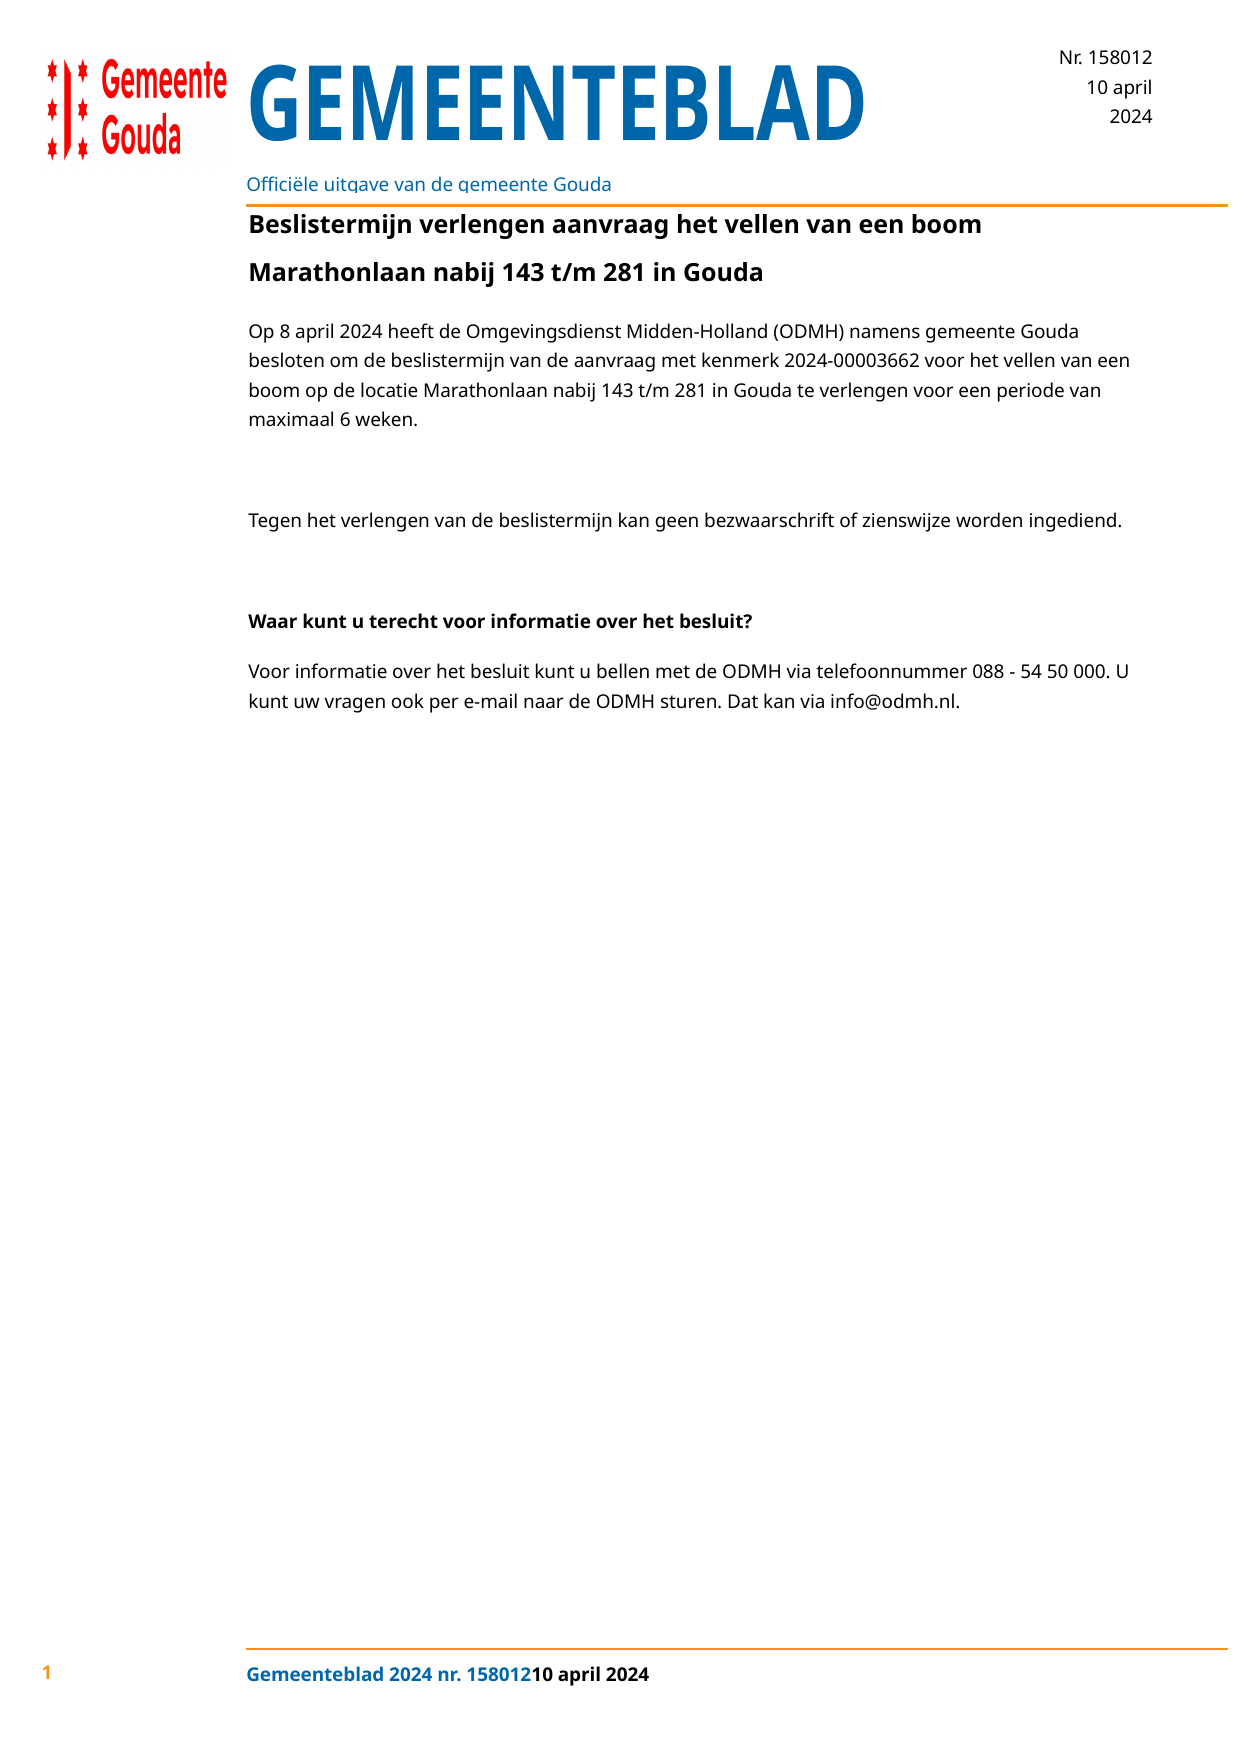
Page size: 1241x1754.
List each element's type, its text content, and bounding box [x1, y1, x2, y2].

text Voor informatie over het besluit kunt u bellen met de ODMH via telefoonnummer 088 - 54 50 000. U kunt uw vragen ook per e-mail naar de ODMH sturen. Dat kan via info@odmh.nl. [248, 659, 1152, 714]
text Waar kunt u terecht voor informatie over het besluit? [248, 608, 1152, 634]
text Beslistermijn verlengen aanvraag het vellen van een boom Marathonlaan nabij 143 t/m 281 in Gouda [248, 207, 1152, 288]
picture [41, 47, 231, 172]
text Tegen het verlengen van de beslistermijn kan geen bezwaarschrift of zienswijze worden ingediend. [248, 507, 1152, 533]
text Op 8 april 2024 heeft de Omgevingsdienst Midden-Holland (ODMH) namens gemeente Gouda besloten om de beslistermijn van de aanvraag met kenmerk 2024-00003662 voor het vellen van een boom op de locatie Marathonlaan nabij 143 t/m 281 in Gouda te verlengen voor een periode van maximaal 6 weken. [248, 318, 1152, 432]
